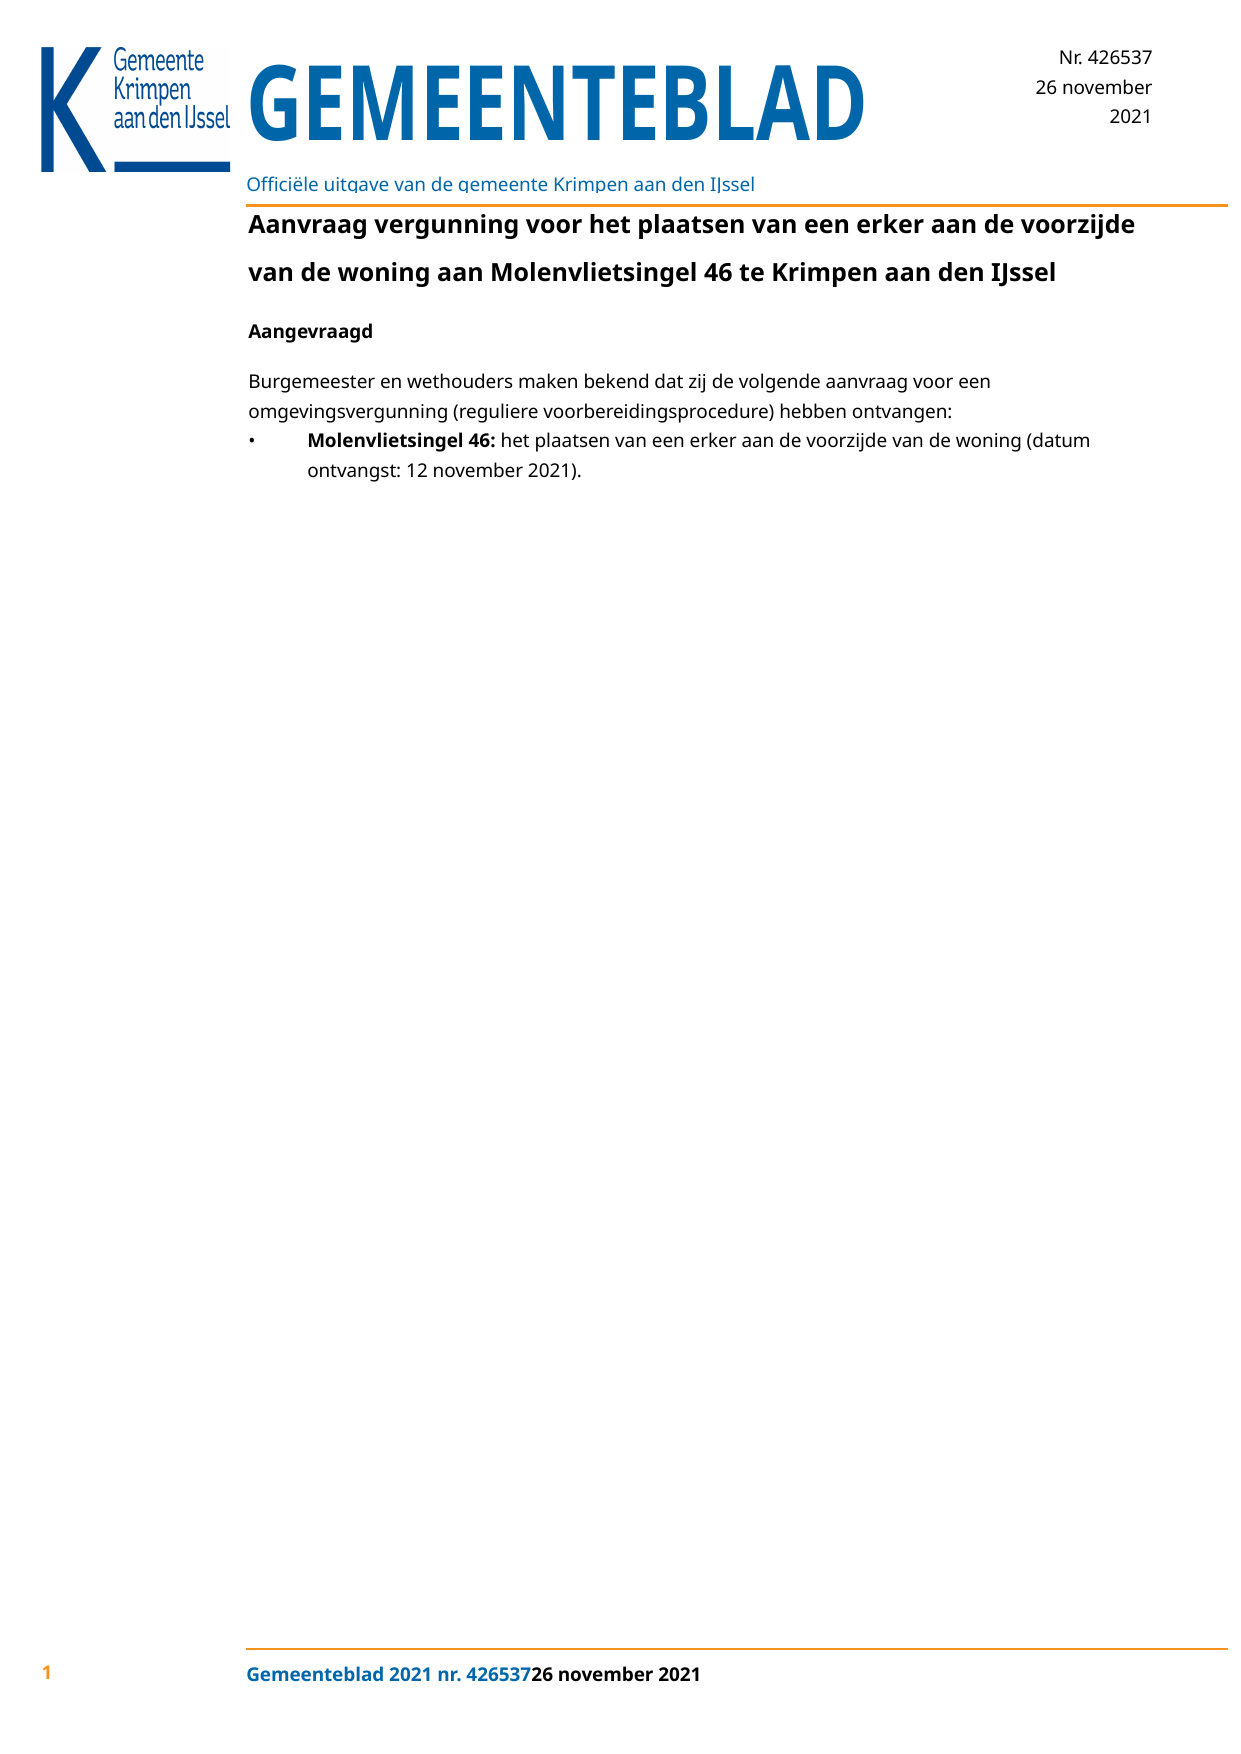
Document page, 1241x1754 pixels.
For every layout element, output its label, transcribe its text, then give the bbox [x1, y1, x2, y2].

list Molenvlietsingel 46: het plaatsen van een erker aan de voorzijde van de woning (datum ontvangst: 12 november 2021). [248, 427, 1152, 483]
text Aanvraag vergunning voor het plaatsen van een erker aan de voorzijde van de woning aan Molenvlietsingel 46 te Krimpen aan den IJssel [248, 207, 1152, 288]
text Burgemeester en wethouders maken bekend dat zij de volgende aanvraag voor een omgevingsvergunning (reguliere voorbereidingsprocedure) hebben ontvangen: [248, 368, 1152, 424]
text Aangevraagd [248, 318, 1152, 344]
picture [41, 47, 231, 172]
